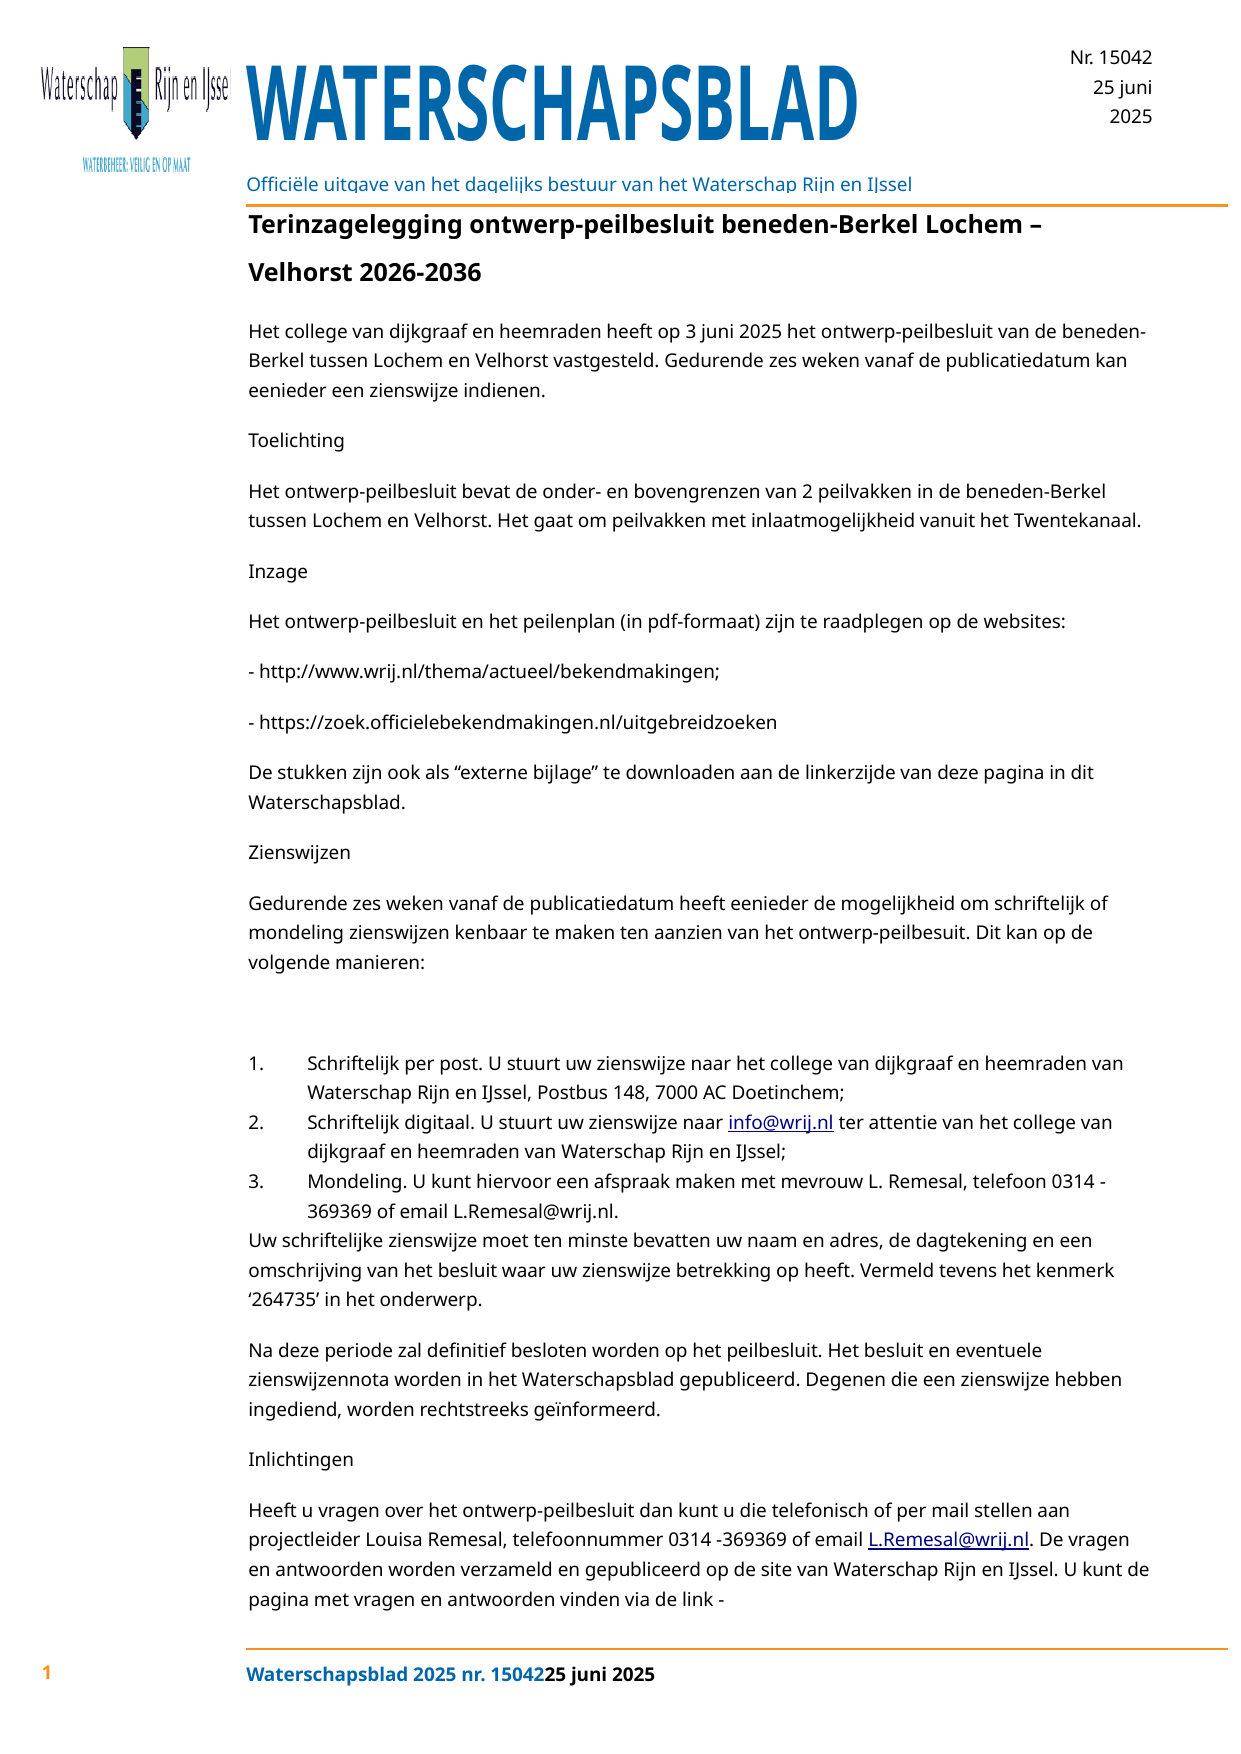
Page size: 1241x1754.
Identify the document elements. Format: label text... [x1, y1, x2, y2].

list Schriftelijk per post. U stuurt uw zienswijze naar het college van dijkgraaf en heemraden van Waterschap Rijn en IJssel, Postbus 148, 7000 AC Doetinchem; [248, 1050, 1152, 1105]
text Na deze periode zal definitief besloten worden op het peilbesluit. Het besluit en eventuele zienswijzennota worden in het Waterschapsblad gepubliceerd. Degenen die een zienswijze hebben ingediend, worden rechtstreeks geïnformeerd. [248, 1337, 1152, 1422]
text Uw schriftelijke zienswijze moet ten minste bevatten uw naam en adres, de dagtekening en een omschrijving van het besluit waar uw zienswijze betrekking op heeft. Vermeld tevens het kenmerk ‘264735’ in het onderwerp. [248, 1227, 1152, 1312]
text Gedurende zes weken vanaf de publicatiedatum heeft eenieder de mogelijkheid om schriftelijk of mondeling zienswijzen kenbaar te maken ten aanzien van het ontwerp-peilbesuit. Dit kan op de volgende manieren: [248, 890, 1152, 975]
text Het ontwerp-peilbesluit bevat de onder- en bovengrenzen van 2 peilvakken in de beneden-Berkel tussen Lochem en Velhorst. Het gaat om peilvakken met inlaatmogelijkheid vanuit het Twentekanaal. [248, 478, 1152, 533]
list Mondeling. U kunt hiervoor een afspraak maken met mevrouw L. Remesal, telefoon 0314 - 369369 of email L.Remesal@wrij.nl. [248, 1168, 1152, 1224]
picture [41, 47, 231, 172]
text Het ontwerp-peilbesluit en het peilenplan (in pdf-formaat) zijn te raadplegen op de websites: [248, 608, 1152, 634]
text Zienswijzen [248, 839, 1152, 865]
text Toelichting [248, 427, 1152, 453]
list Schriftelijk digitaal. U stuurt uw zienswijze naar info@wrij.nl ter attentie van het college van dijkgraaf en heemraden van Waterschap Rijn en IJssel; [248, 1109, 1152, 1164]
text Inlichtingen [248, 1447, 1152, 1472]
text - https://zoek.officielebekendmakingen.nl/uitgebreidzoeken [248, 709, 1152, 735]
text Terinzagelegging ontwerp-peilbesluit beneden-Berkel Lochem – Velhorst 2026-2036 [248, 207, 1152, 288]
text De stukken zijn ook als “externe bijlage” te downloaden aan de linkerzijde van deze pagina in dit Waterschapsblad. [248, 759, 1152, 815]
text Heeft u vragen over het ontwerp-peilbesluit dan kunt u die telefonisch of per mail stellen aan projectleider Louisa Remesal, telefoonnummer 0314 -369369 of email L.Remesal@wrij.nl. De vragen en antwoorden worden verzameld en gepubliceerd op de site van Waterschap Rijn en IJssel. U kunt de pagina met vragen en antwoorden vinden via de link [248, 1497, 1152, 1612]
text Het college van dijkgraaf en heemraden heeft op 3 juni 2025 het ontwerp-peilbesluit van de beneden-Berkel tussen Lochem en Velhorst vastgesteld. Gedurende zes weken vanaf de publicatiedatum kan eenieder een zienswijze indienen. [248, 318, 1152, 403]
text - http://www.wrij.nl/thema/actueel/bekendmakingen; [248, 659, 1152, 684]
text Inzage [248, 558, 1152, 584]
